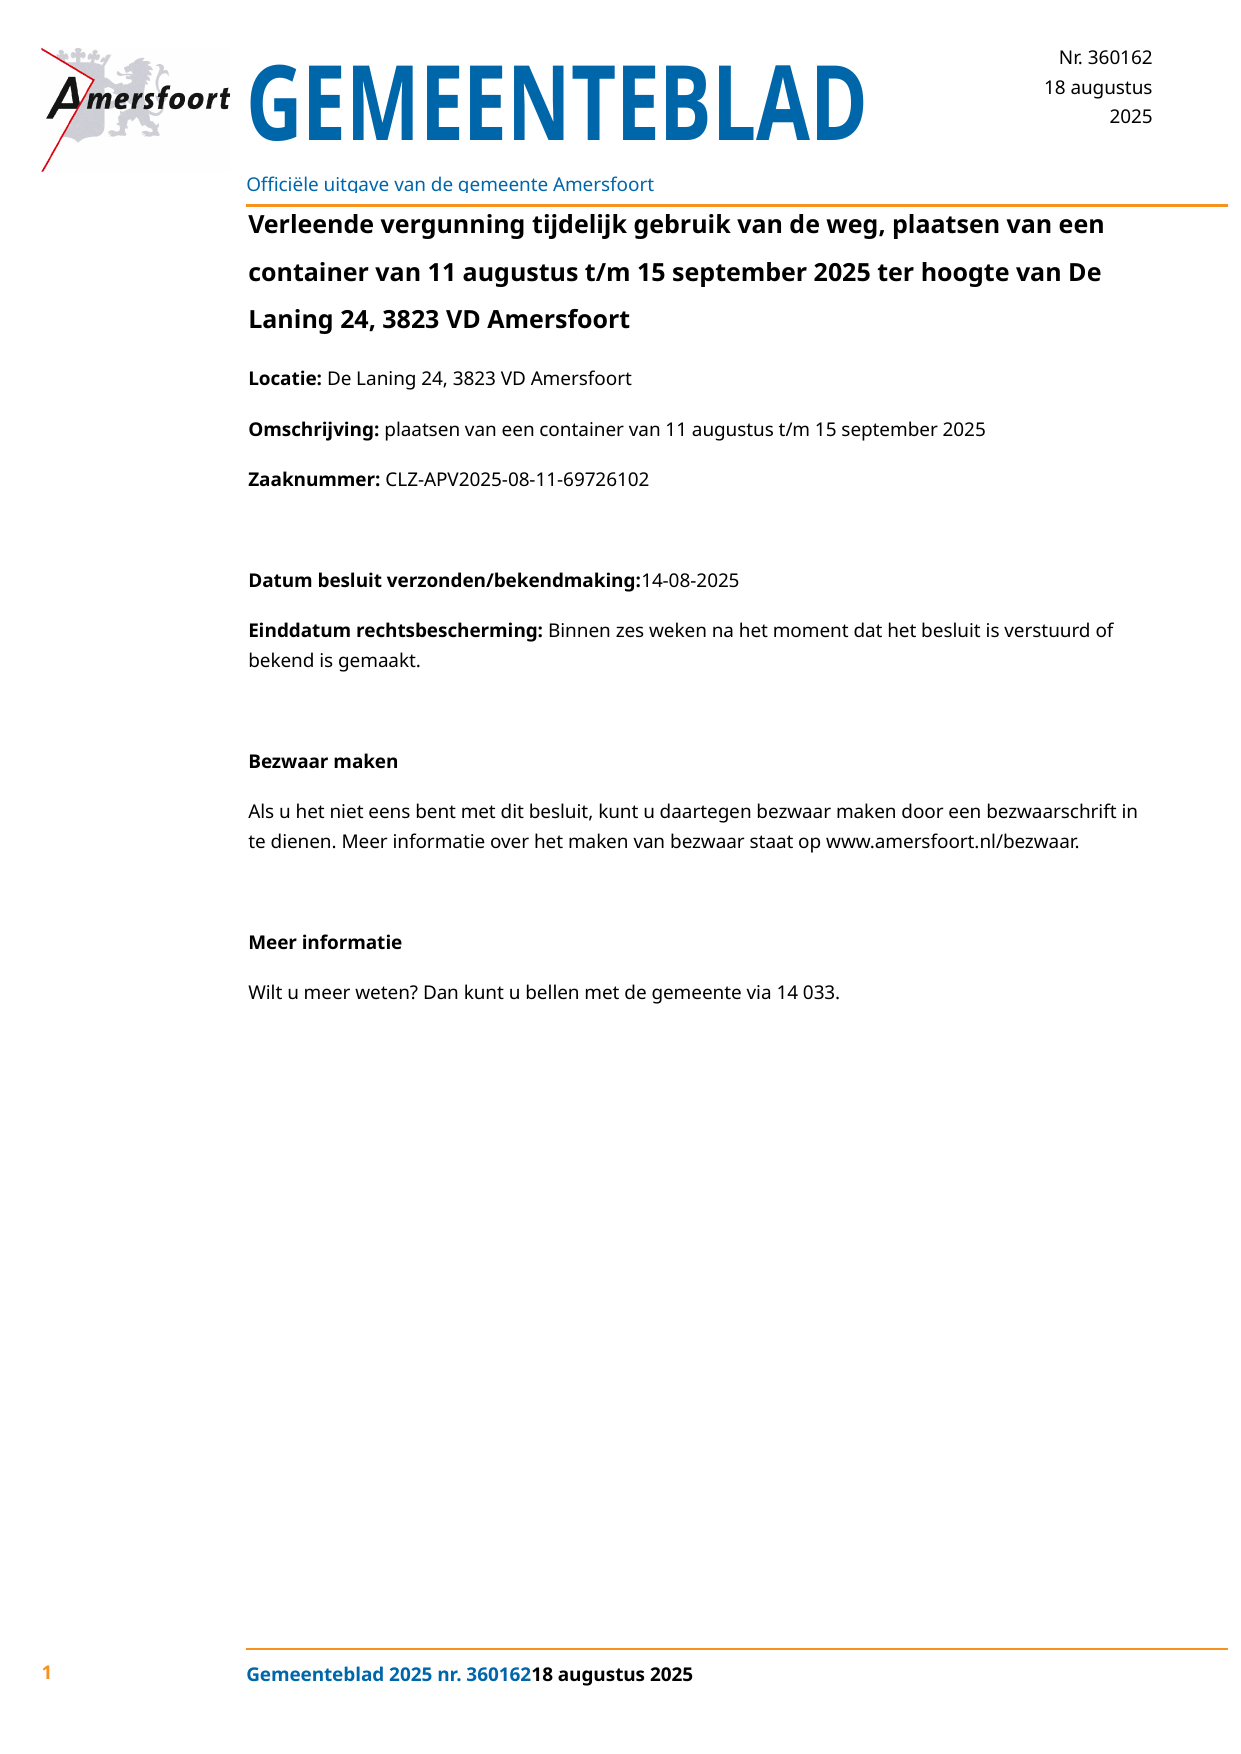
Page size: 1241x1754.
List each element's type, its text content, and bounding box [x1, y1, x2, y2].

text Datum besluit verzonden/bekendmaking:14-08-2025 [248, 567, 1152, 593]
text Omschrijving: plaatsen van een container van 11 augustus t/m 15 september 2025 [248, 416, 1152, 442]
text Wilt u meer weten? Dan kunt u bellen met de gemeente via 14 033. [248, 979, 1152, 1005]
picture [41, 47, 231, 172]
text Als u het niet eens bent met dit besluit, kunt u daartegen bezwaar maken door een bezwaarschrift in te dienen. Meer informatie over het maken van bezwaar staat op www.amersfoort.nl/bezwaar. [248, 798, 1152, 854]
text Bezwaar maken [248, 748, 1152, 774]
text Verleende vergunning tijdelijk gebruik van de weg, plaatsen van een container van 11 augustus t/m 15 september 2025 ter hoogte van De Laning 24, 3823 VD Amersfoort [248, 207, 1152, 336]
text Einddatum rechtsbescherming: Binnen zes weken na het moment dat het besluit is verstuurd of bekend is gemaakt. [248, 618, 1152, 673]
text Zaaknummer: CLZ-APV2025-08-11-69726102 [248, 466, 1152, 492]
text Meer informatie [248, 929, 1152, 954]
text Locatie: De Laning 24, 3823 VD Amersfoort [248, 366, 1152, 391]
